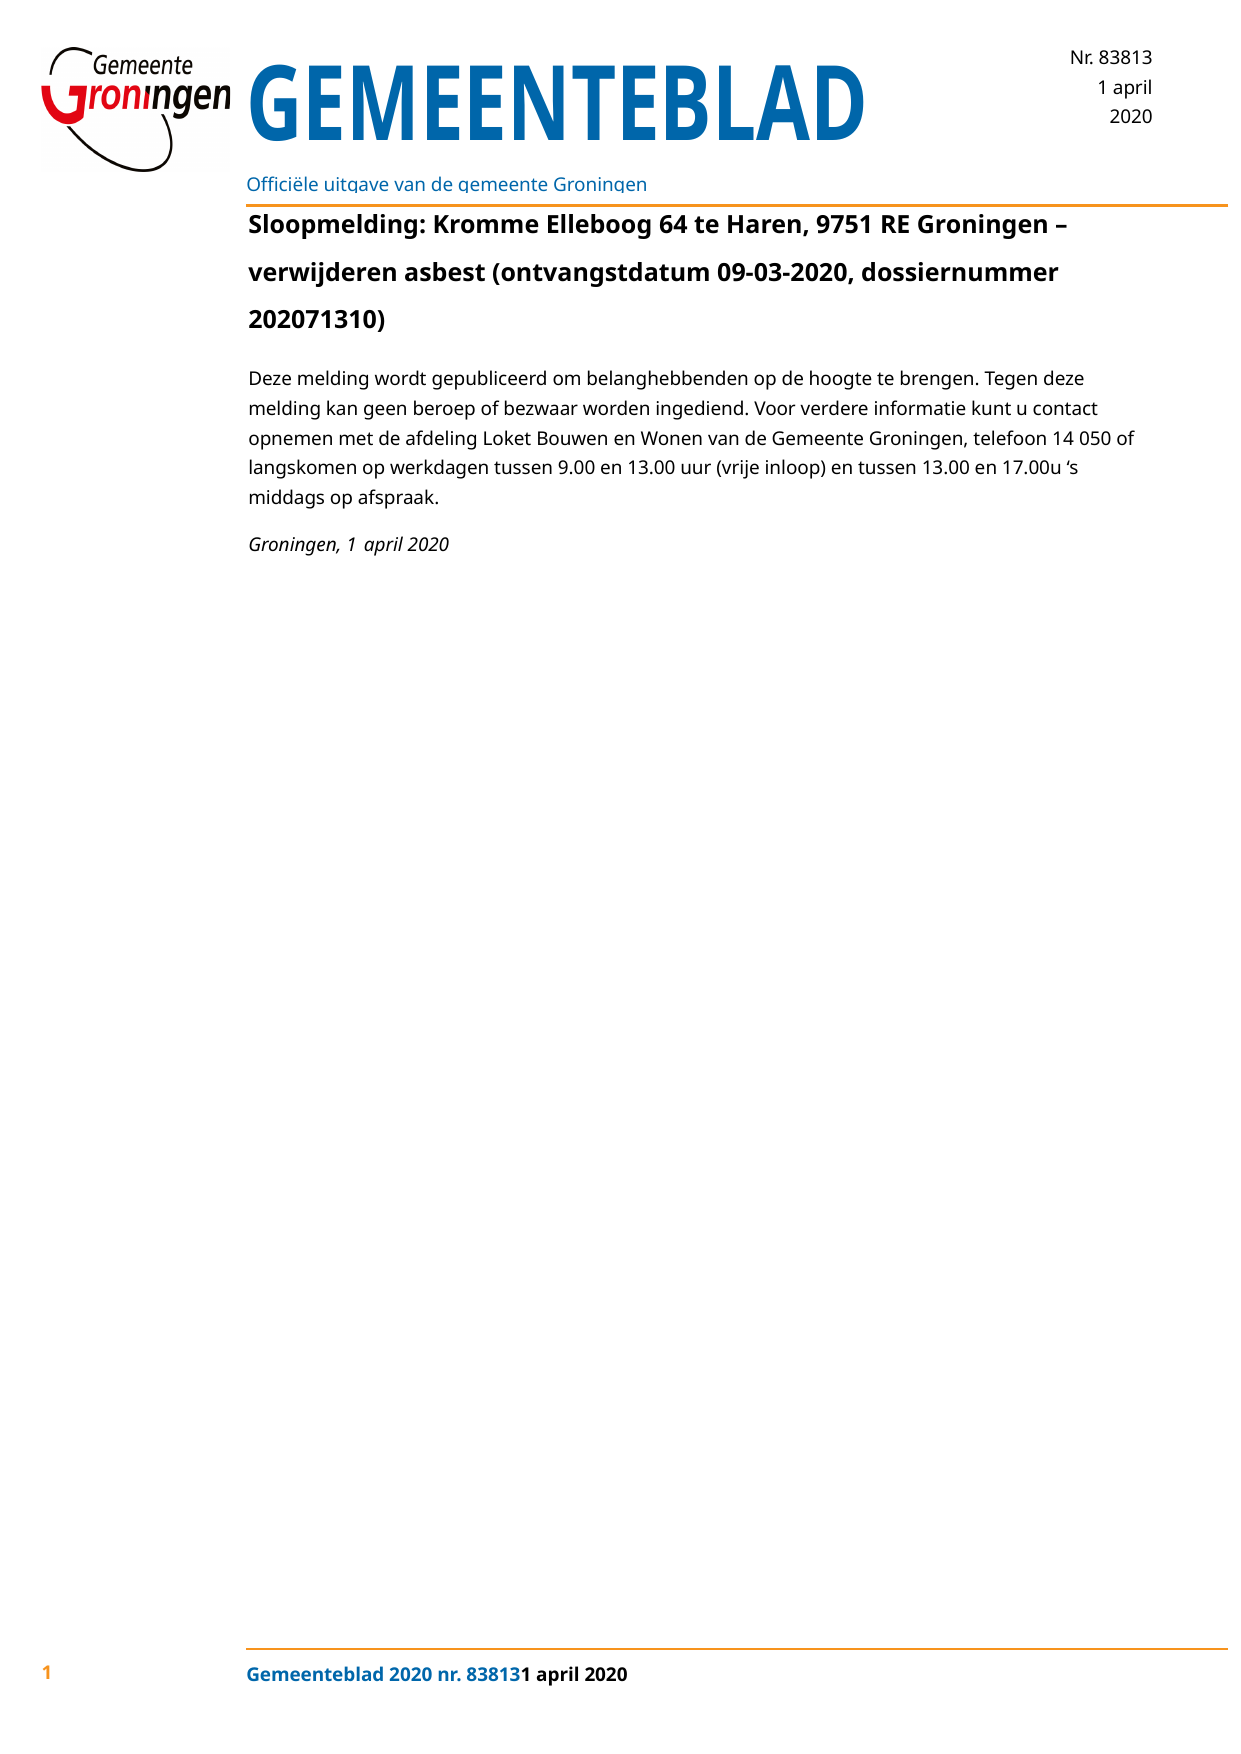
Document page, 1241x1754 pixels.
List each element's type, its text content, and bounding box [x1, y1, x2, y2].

text Groningen, 1 april 2020 [248, 532, 1152, 557]
picture [41, 47, 231, 172]
text Deze melding wordt gepubliceerd om belanghebbenden op de hoogte te brengen. Tegen deze melding kan geen beroep of bezwaar worden ingediend. Voor verdere informatie kunt u contact opnemen met de afdeling Loket Bouwen en Wonen van de Gemeente Groningen, telefoon 14 050 of langskomen op werkdagen tussen 9.00 en 13.00 uur (vrije inloop) en tussen 13.00 en 17.00u ‘s middags op afspraak. [248, 366, 1152, 509]
text Sloopmelding: Kromme Elleboog 64 te Haren, 9751 RE Groningen – verwijderen asbest (ontvangstdatum 09-03-2020, dossiernummer 202071310) [248, 207, 1152, 336]
